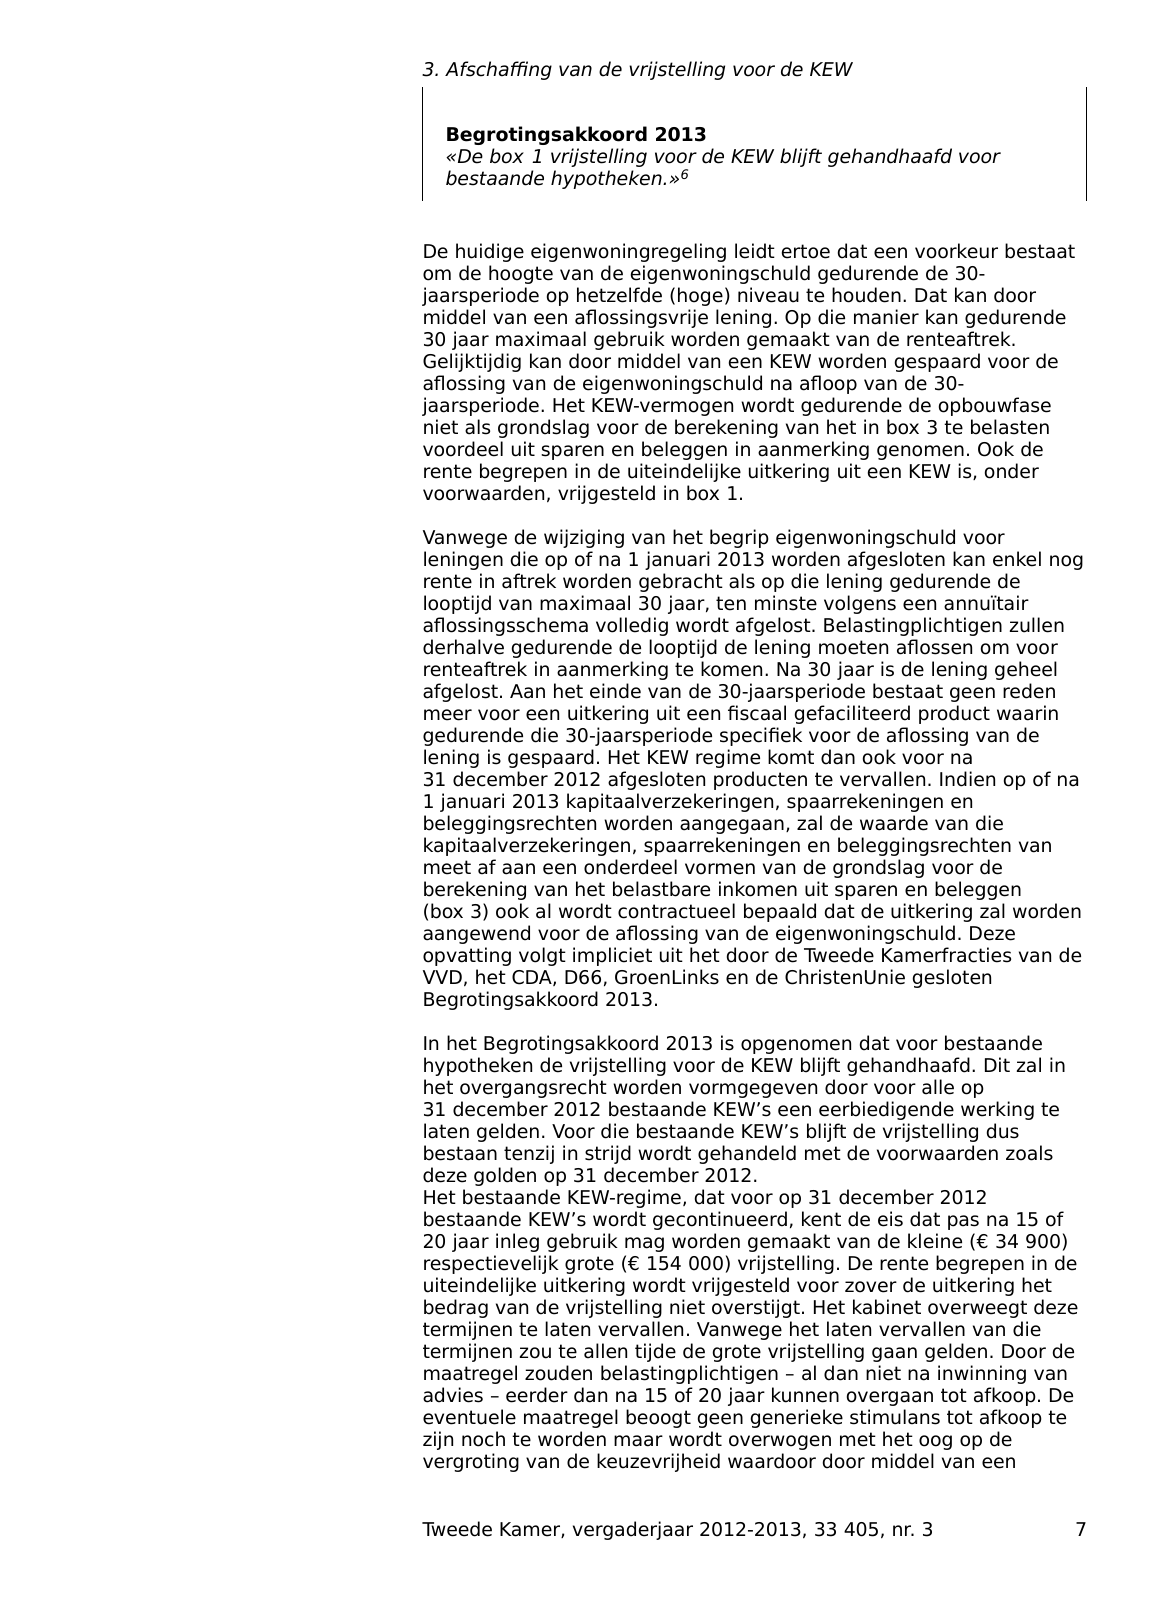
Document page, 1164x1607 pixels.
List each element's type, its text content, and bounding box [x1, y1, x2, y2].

text Vanwege de wijziging van het begrip eigenwoningschuld voor leningen die op of na 1 januari 2013 worden afgesloten kan enkel nog rente in aftrek worden gebracht als op die lening gedurende de looptijd van maximaal 30 jaar, ten minste volgens een annuïtair aflossingsschema volledig wordt afgelost. Belastingplichtigen zullen derhalve gedurende de looptijd de lening moeten aflossen om voor renteaftrek in aanmerking te komen. Na 30 jaar is de lening geheel afgelost. Aan het einde van de 30-jaarsperiode bestaat geen reden meer voor een uitkering uit een fiscaal gefaciliteerd product waarin gedurende die 30-jaarsperiode specifiek voor de aflossing van de lening is gespaard. Het KEW regime komt dan ook voor na 31 december 2012 afgesloten producten te vervallen. Indien op of na 1 januari 2013 kapitaalverzekeringen, spaarrekeningen en beleggingsrechten worden aangegaan, zal de waarde van die kapitaalverzekeringen, spaarrekeningen en beleggingsrechten van meet af aan een onderdeel vormen van de grondslag voor de berekening van het belastbare inkomen uit sparen en beleggen (box 3) ook al wordt contractueel bepaald dat de uitkering zal worden aangewend voor de aflossing van de eigenwoningschuld. Deze opvatting volgt impliciet uit het door de Tweede Kamerfracties van de VVD, het CDA, D66, GroenLinks en de ChristenUnie gesloten Begrotingsakkoord 2013. [422, 527, 1087, 1011]
text In het Begrotingsakkoord 2013 is opgenomen dat voor bestaande hypotheken de vrijstelling voor de KEW blijft gehandhaafd. Dit zal in het overgangsrecht worden vormgegeven door voor alle op 31 december 2012 bestaande KEW’s een eerbiedigende werking te laten gelden. Voor die bestaande KEW’s blijft de vrijstelling dus bestaan tenzij in strijd wordt gehandeld met de voorwaarden zoals deze golden op 31 december 2012. [422, 1033, 1087, 1187]
table_header Begrotingsakkoord 2013 «De box 1 vrijstelling voor de KEW blijft gehandhaafd voor bestaande hypotheken.»6 [423, 87, 1086, 201]
text De huidige eigenwoningregeling leidt ertoe dat een voorkeur bestaat om de hoogte van de eigenwoningschuld gedurende de 30-jaarsperiode op hetzelfde (hoge) niveau te houden. Dat kan door middel van een aflossingsvrije lening. Op die manier kan gedurende 30 jaar maximaal gebruik worden gemaakt van de renteaftrek. Gelijktijdig kan door middel van een KEW worden gespaard voor de aflossing van de eigenwoningschuld na afloop van de 30-jaarsperiode. Het KEW-vermogen wordt gedurende de opbouwfase niet als grondslag voor de berekening van het in box 3 te belasten voordeel uit sparen en beleggen in aanmerking genomen. Ook de rente begrepen in de uiteindelijke uitkering uit een KEW is, onder voorwaarden, vrijgesteld in box 1. [422, 241, 1087, 505]
text Het bestaande KEW-regime, dat voor op 31 december 2012 bestaande KEW’s wordt gecontinueerd, kent de eis dat pas na 15 of 20 jaar inleg gebruik mag worden gemaakt van de kleine (€ 34 900) respectievelijk grote (€ 154 000) vrijstelling. De rente begrepen in de uiteindelijke uitkering wordt vrijgesteld voor zover de uitkering het bedrag van de vrijstelling niet overstijgt. Het kabinet overweegt deze termijnen te laten vervallen. Vanwege het laten vervallen van die termijnen zou te allen tijde de grote vrijstelling gaan gelden. Door de maatregel zouden belastingplichtigen – al dan niet na inwinning van advies – eerder dan na 15 of 20 jaar kunnen overgaan tot afkoop. De eventuele maatregel beoogt geen generieke stimulans tot afkoop te zijn noch te worden maar wordt overwogen met het oog op de vergroting van de keuzevrijheid waardoor door middel van een [422, 1187, 1087, 1473]
subtitle 3. Afschaffing van de vrijstelling voor de KEW [422, 59, 1087, 81]
